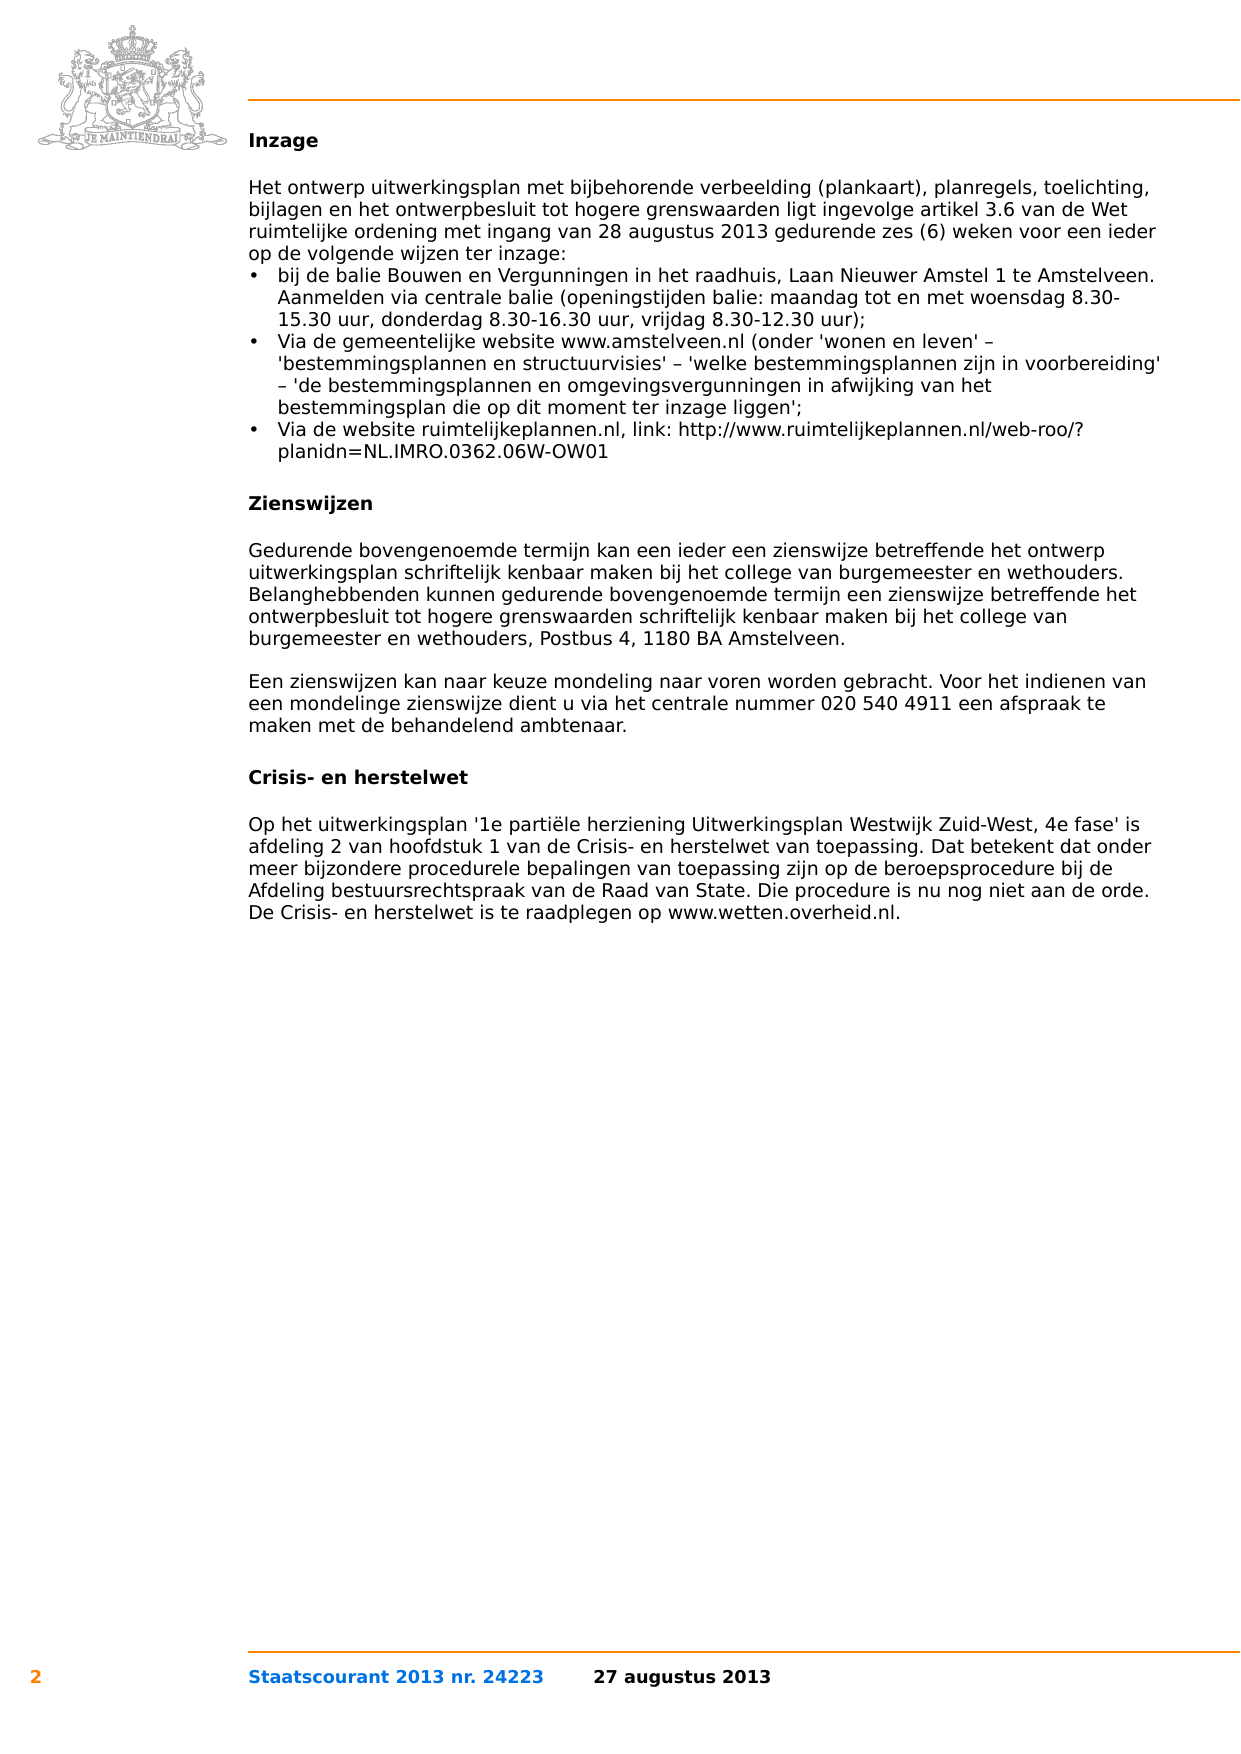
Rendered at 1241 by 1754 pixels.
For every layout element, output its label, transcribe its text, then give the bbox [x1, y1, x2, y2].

text Het ontwerp uitwerkingsplan met bijbehorende verbeelding (plankaart), planregels, toelichting, bijlagen en het ontwerpbesluit tot hogere grenswaarden ligt ingevolge artikel 3.6 van de Wet ruimtelijke ordening met ingang van 28 augustus 2013 gedurende zes (6) weken voor een ieder op de volgende wijzen ter inzage: [248, 177, 1163, 265]
subtitle Inzage [248, 130, 1163, 152]
text • bij de balie Bouwen en Vergunningen in het raadhuis, Laan Nieuwer Amstel 1 te Amstelveen. Aanmelden via centrale balie (openingstijden balie: maandag tot en met woensdag 8.30-15.30 uur, donderdag 8.30-16.30 uur, vrijdag 8.30-12.30 uur); [248, 265, 1163, 331]
subtitle Crisis- en herstelwet [248, 767, 1163, 789]
text Gedurende bovengenoemde termijn kan een ieder een zienswijze betreffende het ontwerp uitwerkingsplan schriftelijk kenbaar maken bij het college van burgemeester en wethouders. Belanghebbenden kunnen gedurende bovengenoemde termijn een zienswijze betreffende het ontwerpbesluit tot hogere grenswaarden schriftelijk kenbaar maken bij het college van burgemeester en wethouders, Postbus 4, 1180 BA Amstelveen. [248, 539, 1163, 649]
picture [38, 25, 227, 150]
text • Via de gemeentelijke website www.amstelveen.nl (onder 'wonen en leven' – 'bestemmingsplannen en structuurvisies' – 'welke bestemmingsplannen zijn in voorbereiding' – 'de bestemmingsplannen en omgevingsvergunningen in afwijking van het bestemmingsplan die op dit moment ter inzage liggen'; [248, 331, 1163, 419]
text Op het uitwerkingsplan '1e partiële herziening Uitwerkingsplan Westwijk Zuid-West, 4e fase' is afdeling 2 van hoofdstuk 1 van de Crisis- en herstelwet van toepassing. Dat betekent dat onder meer bijzondere procedurele bepalingen van toepassing zijn op de beroepsprocedure bij de Afdeling bestuursrechtspraak van de Raad van State. Die procedure is nu nog niet aan de orde. De Crisis- en herstelwet is te raadplegen op www.wetten.overheid.nl. [248, 814, 1163, 924]
text Een zienswijzen kan naar keuze mondeling naar voren worden gebracht. Voor het indienen van een mondelinge zienswijze dient u via het centrale nummer 020 540 4911 een afspraak te maken met de behandelend ambtenaar. [248, 671, 1163, 737]
text • Via de website ruimtelijkeplannen.nl, link: http://www.ruimtelijkeplannen.nl/web-roo/?planidn=NL.IMRO.0362.06W-OW01 [248, 419, 1163, 463]
subtitle Zienswijzen [248, 493, 1163, 514]
